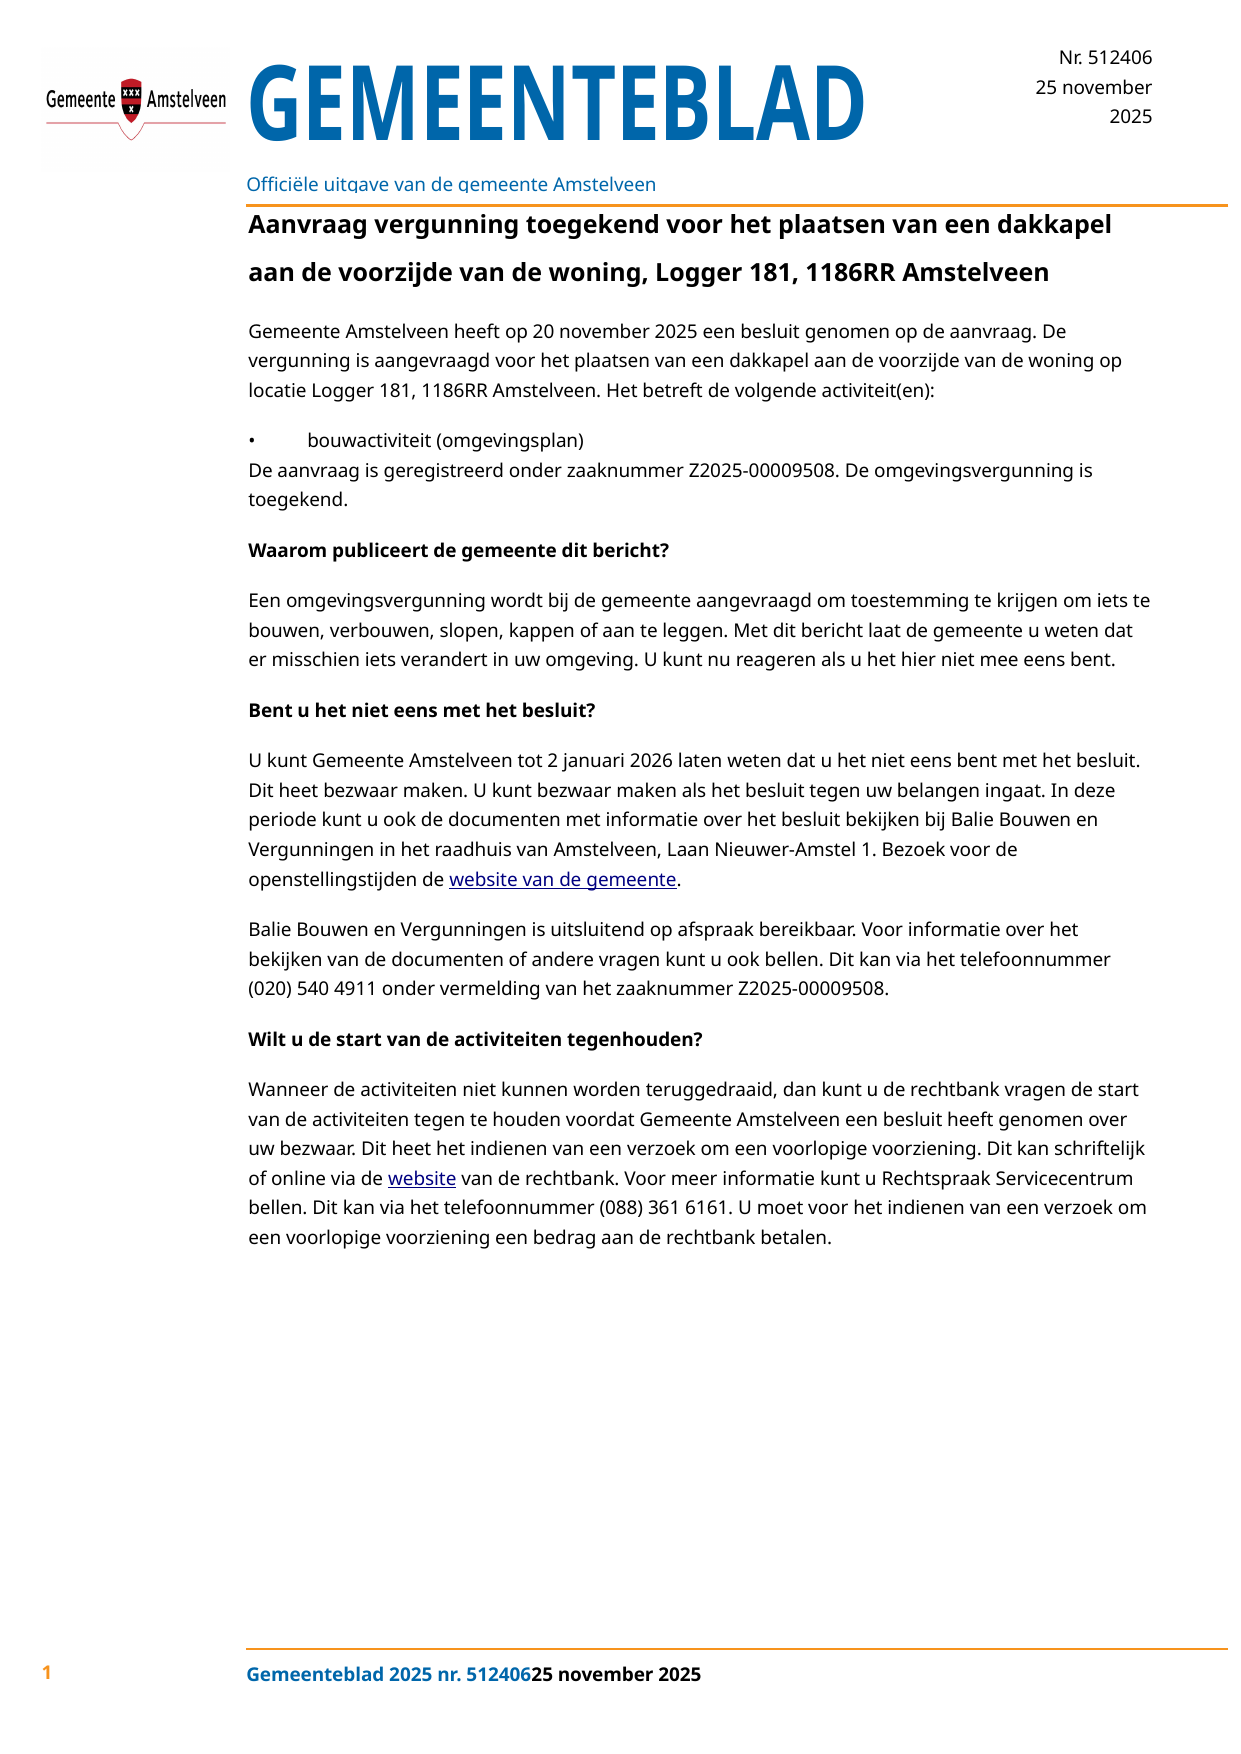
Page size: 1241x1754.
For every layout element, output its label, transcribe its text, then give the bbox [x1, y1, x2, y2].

text De aanvraag is geregistreerd onder zaaknummer Z2025-00009508. De omgevingsvergunning is toegekend. [248, 457, 1152, 512]
text Balie Bouwen en Vergunningen is uitsluitend op afspraak bereikbaar. Voor informatie over het bekijken van de documenten of andere vragen kunt u ook bellen. Dit kan via het telefoonnummer (020) 540 4911 onder vermelding van het zaaknummer Z2025-00009508. [248, 916, 1152, 1001]
text Bent u het niet eens met het besluit? [248, 697, 1152, 723]
text Een omgevingsvergunning wordt bij de gemeente aangevraagd om toestemming te krijgen om iets te bouwen, verbouwen, slopen, kappen of aan te leggen. Met dit bericht laat de gemeente u weten dat er misschien iets verandert in uw omgeving. U kunt nu reageren als u het hier niet mee eens bent. [248, 587, 1152, 672]
text Wanneer de activiteiten niet kunnen worden teruggedraaid, dan kunt u de rechtbank vragen de start van de activiteiten tegen te houden voordat Gemeente Amstelveen een besluit heeft genomen over uw bezwaar. Dit heet het indienen van een verzoek om een voorlopige voorziening. Dit kan schriftelijk of online via de website van de rechtbank. Voor meer informatie kunt u Rechtspraak Servicecentrum bellen. Dit kan via het telefoonnummer (088) 361 6161. U moet voor het indienen van een verzoek om een voorlopige voorziening een bedrag aan de rechtbank betalen. [248, 1076, 1152, 1250]
text U kunt Gemeente Amstelveen tot 2 januari 2026 laten weten dat u het niet eens bent met het besluit. Dit heet bezwaar maken. U kunt bezwaar maken als het besluit tegen uw belangen ingaat. In deze periode kunt u ook de documenten met informatie over het besluit bekijken bij Balie Bouwen en Vergunningen in het raadhuis van Amstelveen, Laan Nieuwer-Amstel 1. Bezoek voor de openstellingstijden de website van de gemeente. [248, 747, 1152, 892]
text Gemeente Amstelveen heeft op 20 november 2025 een besluit genomen op de aanvraag. De vergunning is aangevraagd voor het plaatsen van een dakkapel aan de voorzijde van de woning op locatie Logger 181, 1186RR Amstelveen. Het betreft de volgende activiteit(en): [248, 318, 1152, 403]
picture [41, 47, 231, 172]
text Aanvraag vergunning toegekend voor het plaatsen van een dakkapel aan de voorzijde van de woning, Logger 181, 1186RR Amstelveen [248, 207, 1152, 288]
text Waarom publiceert de gemeente dit bericht? [248, 537, 1152, 563]
text Wilt u de start van de activiteiten tegenhouden? [248, 1026, 1152, 1052]
list bouwactiviteit (omgevingsplan) [248, 427, 1152, 453]
